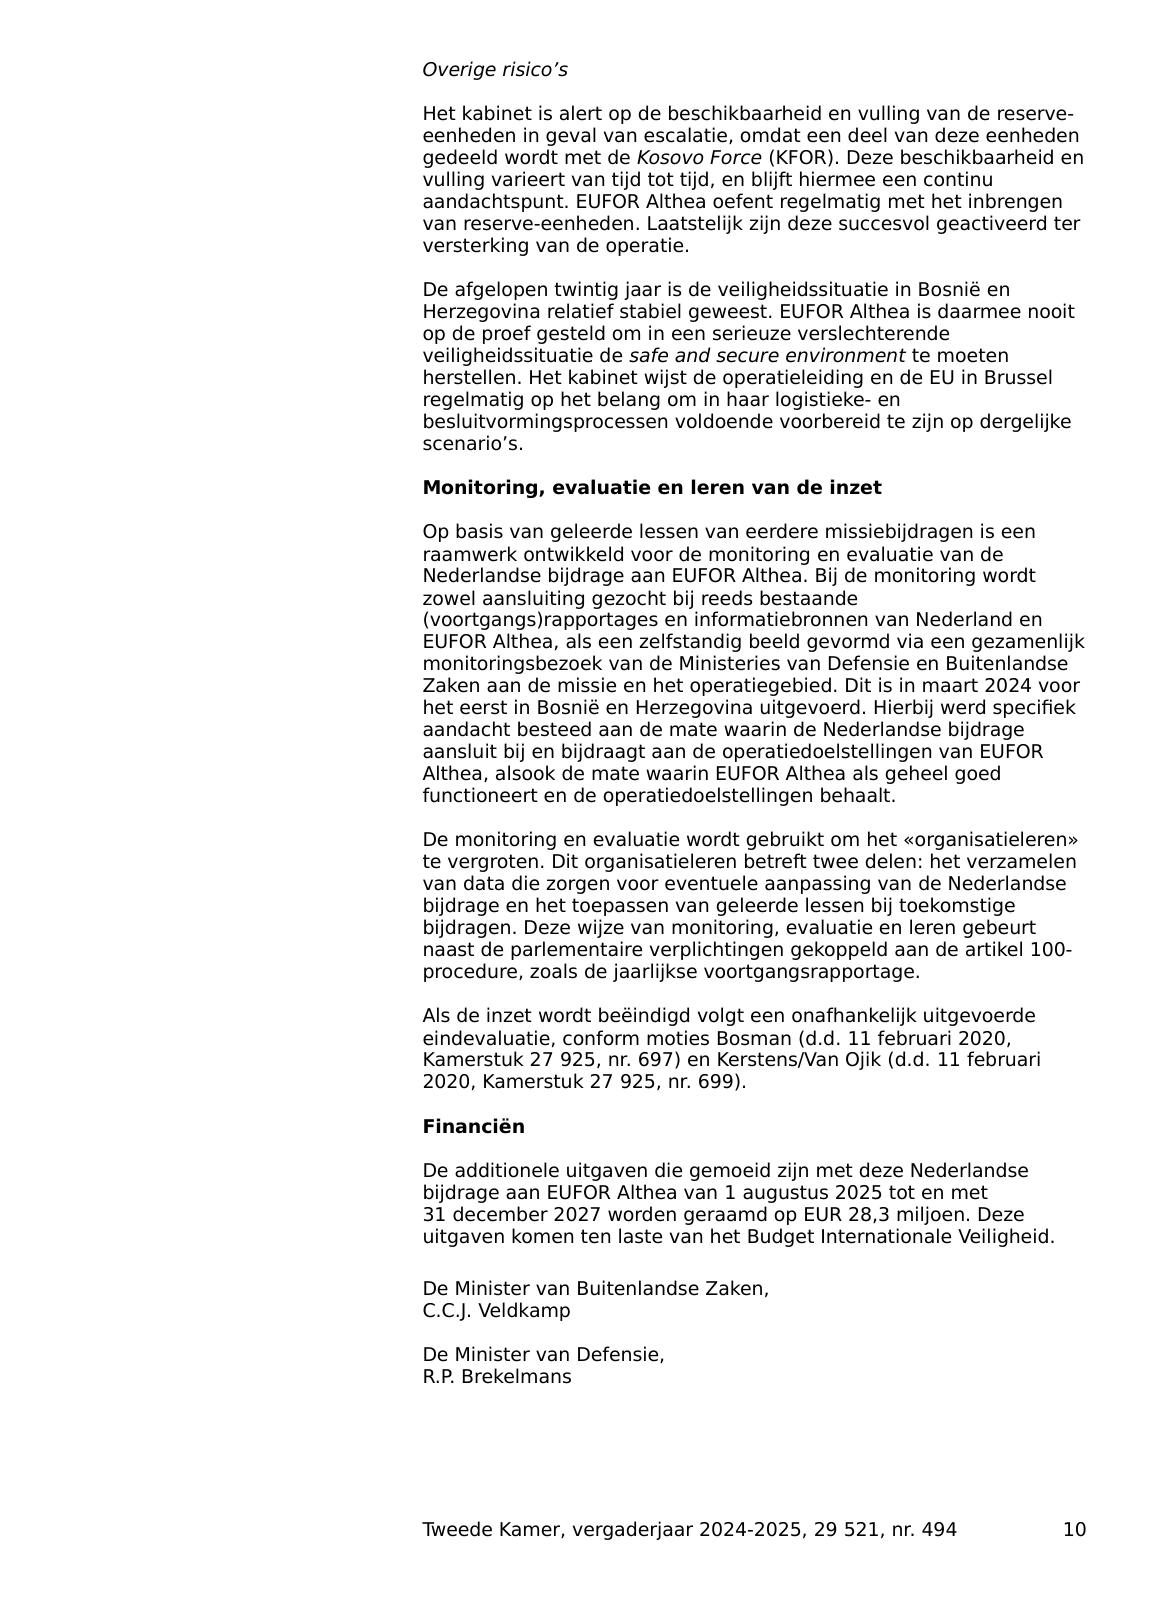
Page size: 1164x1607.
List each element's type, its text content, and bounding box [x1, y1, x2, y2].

subtitle Overige risico’s [422, 59, 1087, 81]
text De monitoring en evaluatie wordt gebruikt om het «organisatieleren» te vergroten. Dit organisatieleren betreft twee delen: het verzamelen van data die zorgen voor eventuele aanpassing van de Nederlandse bijdrage en het toepassen van geleerde lessen bij toekomstige bijdragen. Deze wijze van monitoring, evaluatie en leren gebeurt naast de parlementaire verplichtingen gekoppeld aan de artikel 100-procedure, zoals de jaarlijkse voortgangsrapportage. [422, 829, 1087, 983]
text De additionele uitgaven die gemoeid zijn met deze Nederlandse bijdrage aan EUFOR Althea van 1 augustus 2025 tot en met 31 december 2027 worden geraamd op EUR 28,3 miljoen. Deze uitgaven komen ten laste van het Budget Internationale Veiligheid. [422, 1160, 1087, 1248]
text De afgelopen twintig jaar is de veiligheidssituatie in Bosnië en Herzegovina relatief stabiel geweest. EUFOR Althea is daarmee nooit op de proef gesteld om in een serieuze verslechterende veiligheidssituatie de safe and secure environment te moeten herstellen. Het kabinet wijst de operatieleiding en de EU in Brussel regelmatig op het belang om in haar logistieke- en besluitvormingsprocessen voldoende voorbereid te zijn op dergelijke scenario’s. [422, 279, 1087, 455]
text Op basis van geleerde lessen van eerdere missiebijdragen is een raamwerk ontwikkeld voor de monitoring en evaluatie van de Nederlandse bijdrage aan EUFOR Althea. Bij de monitoring wordt zowel aansluiting gezocht bij reeds bestaande (voortgangs)rapportages en informatiebronnen van Nederland en EUFOR Althea, als een zelfstandig beeld gevormd via een gezamenlijk monitoringsbezoek van de Ministeries van Defensie en Buitenlandse Zaken aan de missie en het operatiegebied. Dit is in maart 2024 voor het eerst in Bosnië en Herzegovina uitgevoerd. Hierbij werd specifiek aandacht besteed aan de mate waarin de Nederlandse bijdrage aansluit bij en bijdraagt aan de operatiedoelstellingen van EUFOR Althea, alsook de mate waarin EUFOR Althea als geheel goed functioneert en de operatiedoelstellingen behaalt. [422, 521, 1087, 807]
text De Minister van Buitenlandse Zaken, C.C.J. Veldkamp [422, 1278, 1087, 1322]
text Het kabinet is alert op de beschikbaarheid en vulling van de reserve-eenheden in geval van escalatie, omdat een deel van deze eenheden gedeeld wordt met de Kosovo Force (KFOR). Deze beschikbaarheid en vulling varieert van tijd tot tijd, en blijft hiermee een continu aandachtspunt. EUFOR Althea oefent regelmatig met het inbrengen van reserve-eenheden. Laatstelijk zijn deze succesvol geactiveerd ter versterking van de operatie. [422, 103, 1087, 257]
subtitle Monitoring, evaluatie en leren van de inzet [422, 477, 1087, 499]
text De Minister van Defensie, R.P. Brekelmans [422, 1344, 1087, 1388]
subtitle Financiën [422, 1116, 1087, 1137]
text Als de inzet wordt beëindigd volgt een onafhankelijk uitgevoerde eindevaluatie, conform moties Bosman (d.d. 11 februari 2020, Kamerstuk 27 925, nr. 697) en Kerstens/Van Ojik (d.d. 11 februari 2020, Kamerstuk 27 925, nr. 699). [422, 1005, 1087, 1093]
